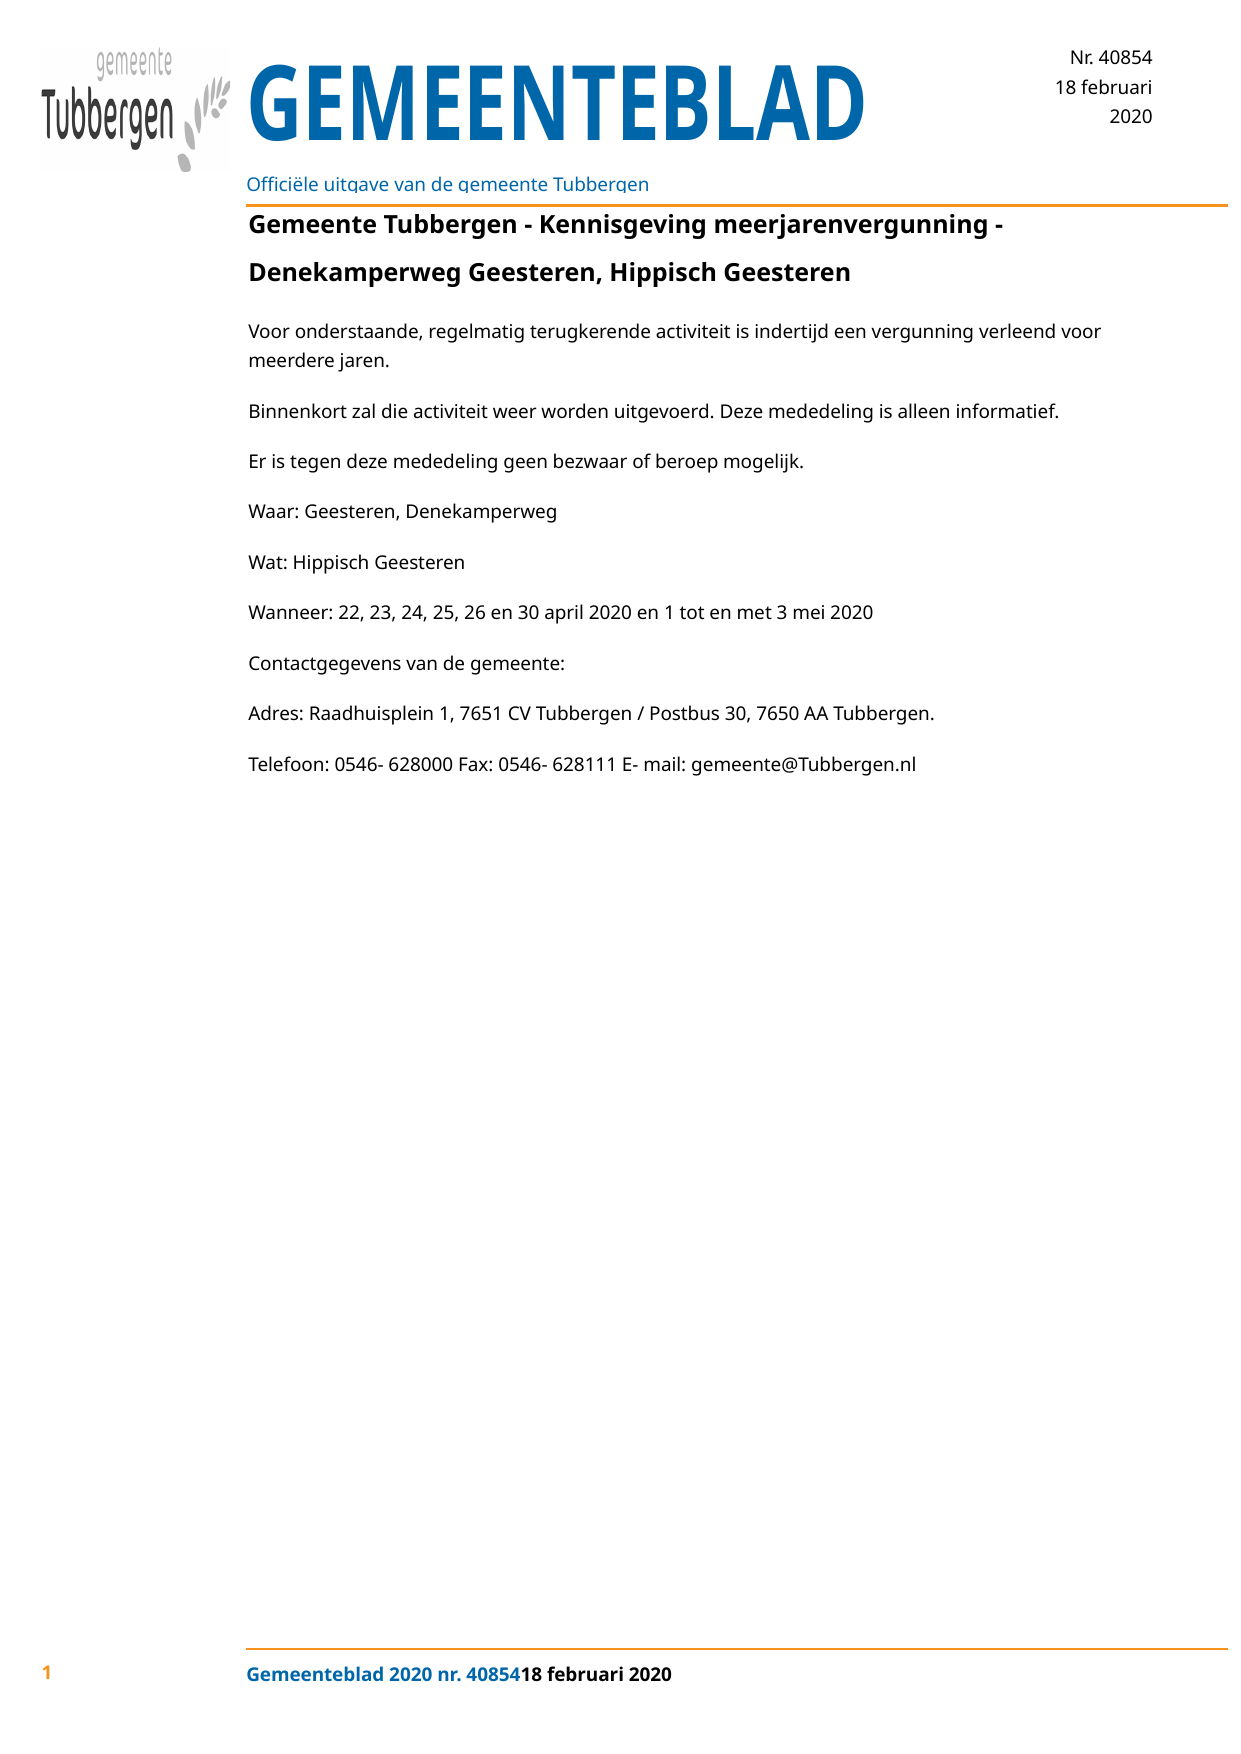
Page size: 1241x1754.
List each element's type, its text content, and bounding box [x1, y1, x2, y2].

text Wat: Hippisch Geesteren [248, 549, 1152, 575]
picture [41, 47, 231, 172]
text Binnenkort zal die activiteit weer worden uitgevoerd. Deze mededeling is alleen informatief. [248, 398, 1152, 424]
text Telefoon: 0546- 628000 Fax: 0546- 628111 E- mail: gemeente@Tubbergen.nl [248, 751, 1152, 777]
text Voor onderstaande, regelmatig terugkerende activiteit is indertijd een vergunning verleend voor meerdere jaren. [248, 318, 1152, 373]
text Waar: Geesteren, Denekamperweg [248, 499, 1152, 524]
text Adres: Raadhuisplein 1, 7651 CV Tubbergen / Postbus 30, 7650 AA Tubbergen. [248, 700, 1152, 726]
text Gemeente Tubbergen - Kennisgeving meerjarenvergunning - Denekamperweg Geesteren, Hippisch Geesteren [248, 207, 1152, 288]
text Contactgegevens van de gemeente: [248, 650, 1152, 676]
text Er is tegen deze mededeling geen bezwaar of beroep mogelijk. [248, 448, 1152, 474]
text Wanneer: 22, 23, 24, 25, 26 en 30 april 2020 en 1 tot en met 3 mei 2020 [248, 599, 1152, 625]
